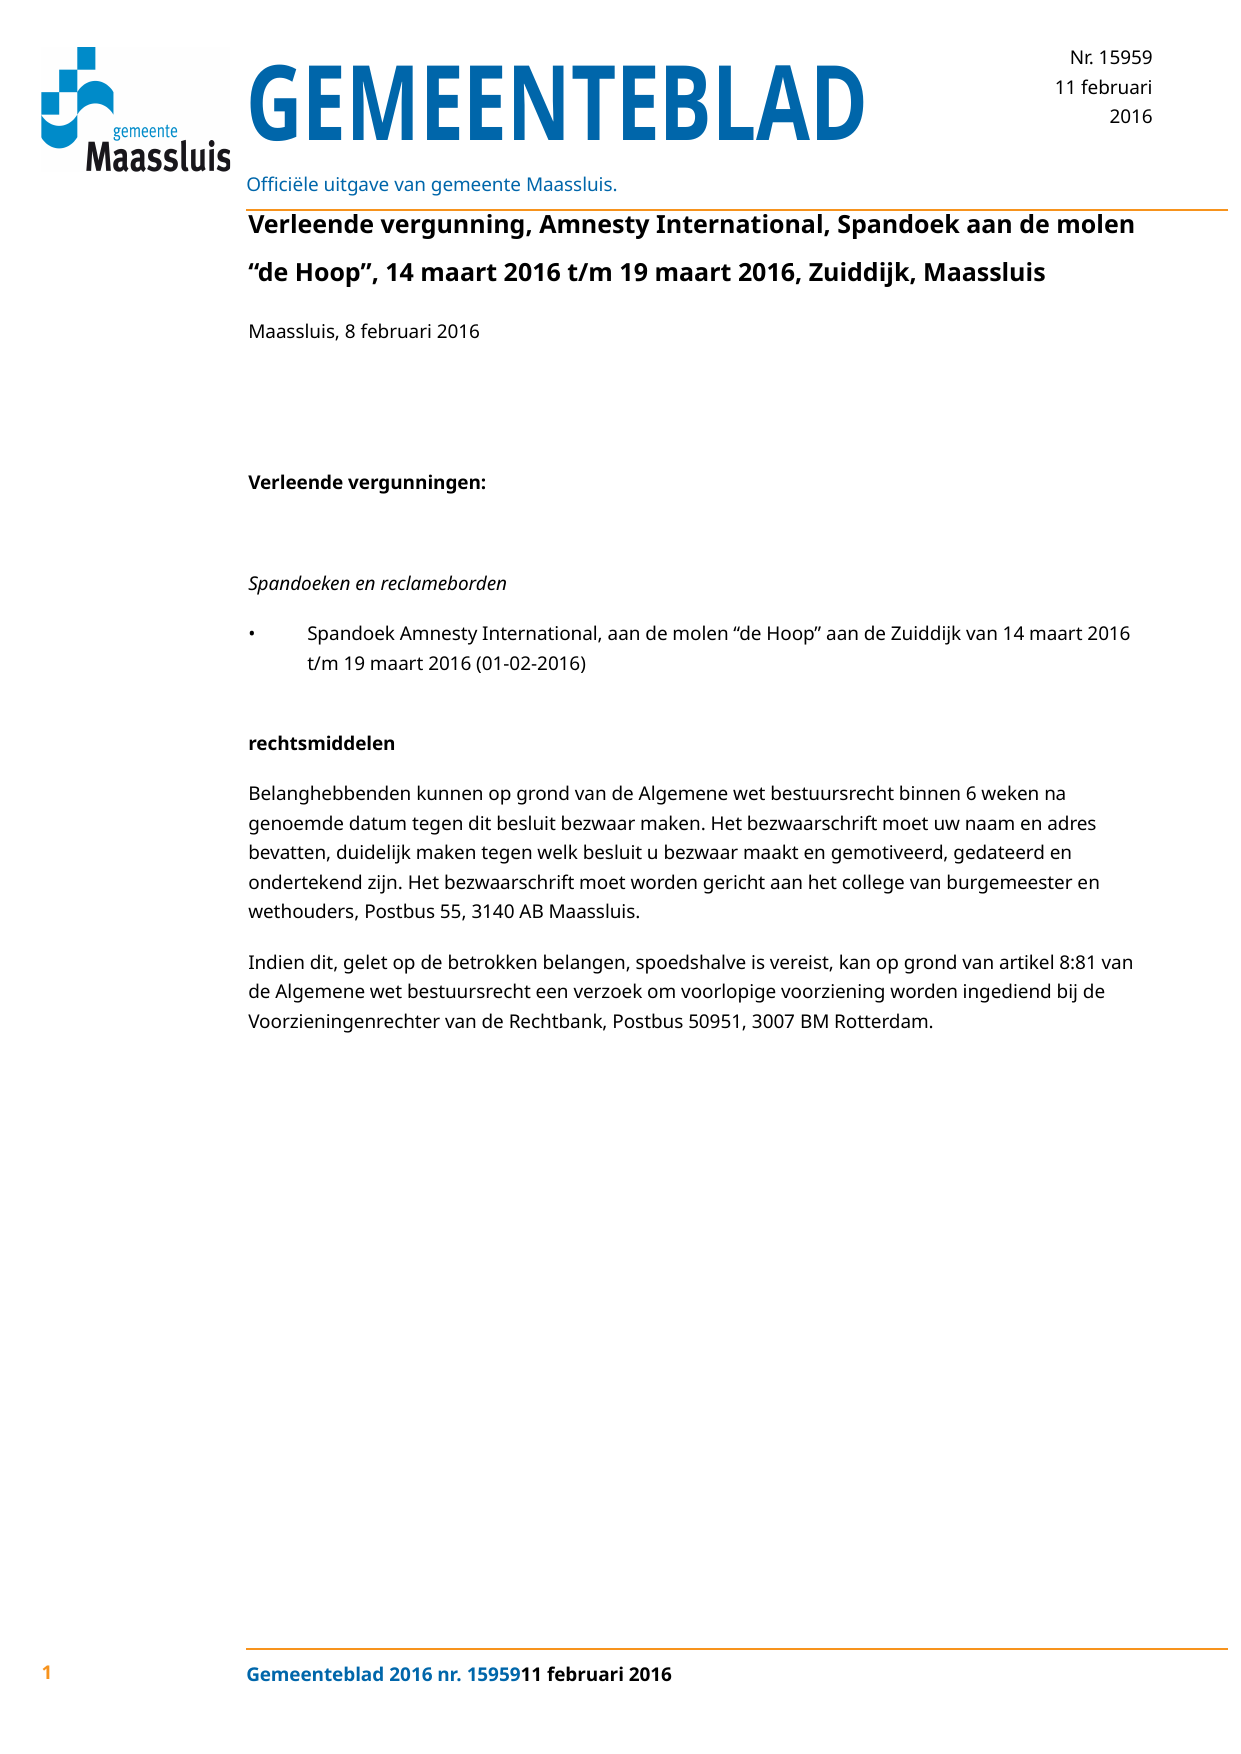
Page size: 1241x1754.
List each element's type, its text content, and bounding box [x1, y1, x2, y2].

picture [41, 47, 77, 92]
text Spandoeken en reclameborden [248, 570, 1152, 596]
picture [41, 47, 231, 172]
text Maassluis, 8 februari 2016 [248, 318, 1152, 344]
text Belanghebbenden kunnen op grond van de Algemene wet bestuursrecht binnen 6 weken na genoemde datum tegen dit besluit bezwaar maken. Het bezwaarschrift moet uw naam en adres bevatten, duidelijk maken tegen welk besluit u bezwaar maakt en gemotiveerd, gedateerd en ondertekend zijn. Het bezwaarschrift moet worden gericht aan het college van burgemeester en wethouders, Postbus 55, 3140 AB Maassluis. [248, 780, 1152, 924]
list Spandoek Amnesty International, aan de molen “de Hoop” aan de Zuiddijk van 14 maart 2016 t/m 19 maart 2016 (01-02-2016) [248, 620, 1152, 676]
text Indien dit, gelet op de betrokken belangen, spoedshalve is vereist, kan op grond van artikel 8:81 van de Algemene wet bestuursrecht een verzoek om voorlopige voorziening worden ingediend bij de Voorzieningenrechter van de Rechtbank, Postbus 50951, 3007 BM Rotterdam. [248, 949, 1152, 1034]
text Verleende vergunningen: [248, 469, 1152, 495]
text Verleende vergunning, Amnesty International, Spandoek aan de molen “de Hoop”, 14 maart 2016 t/m 19 maart 2016, Zuiddijk, Maassluis [248, 211, 1152, 288]
text rechtsmiddelen [248, 730, 1152, 756]
